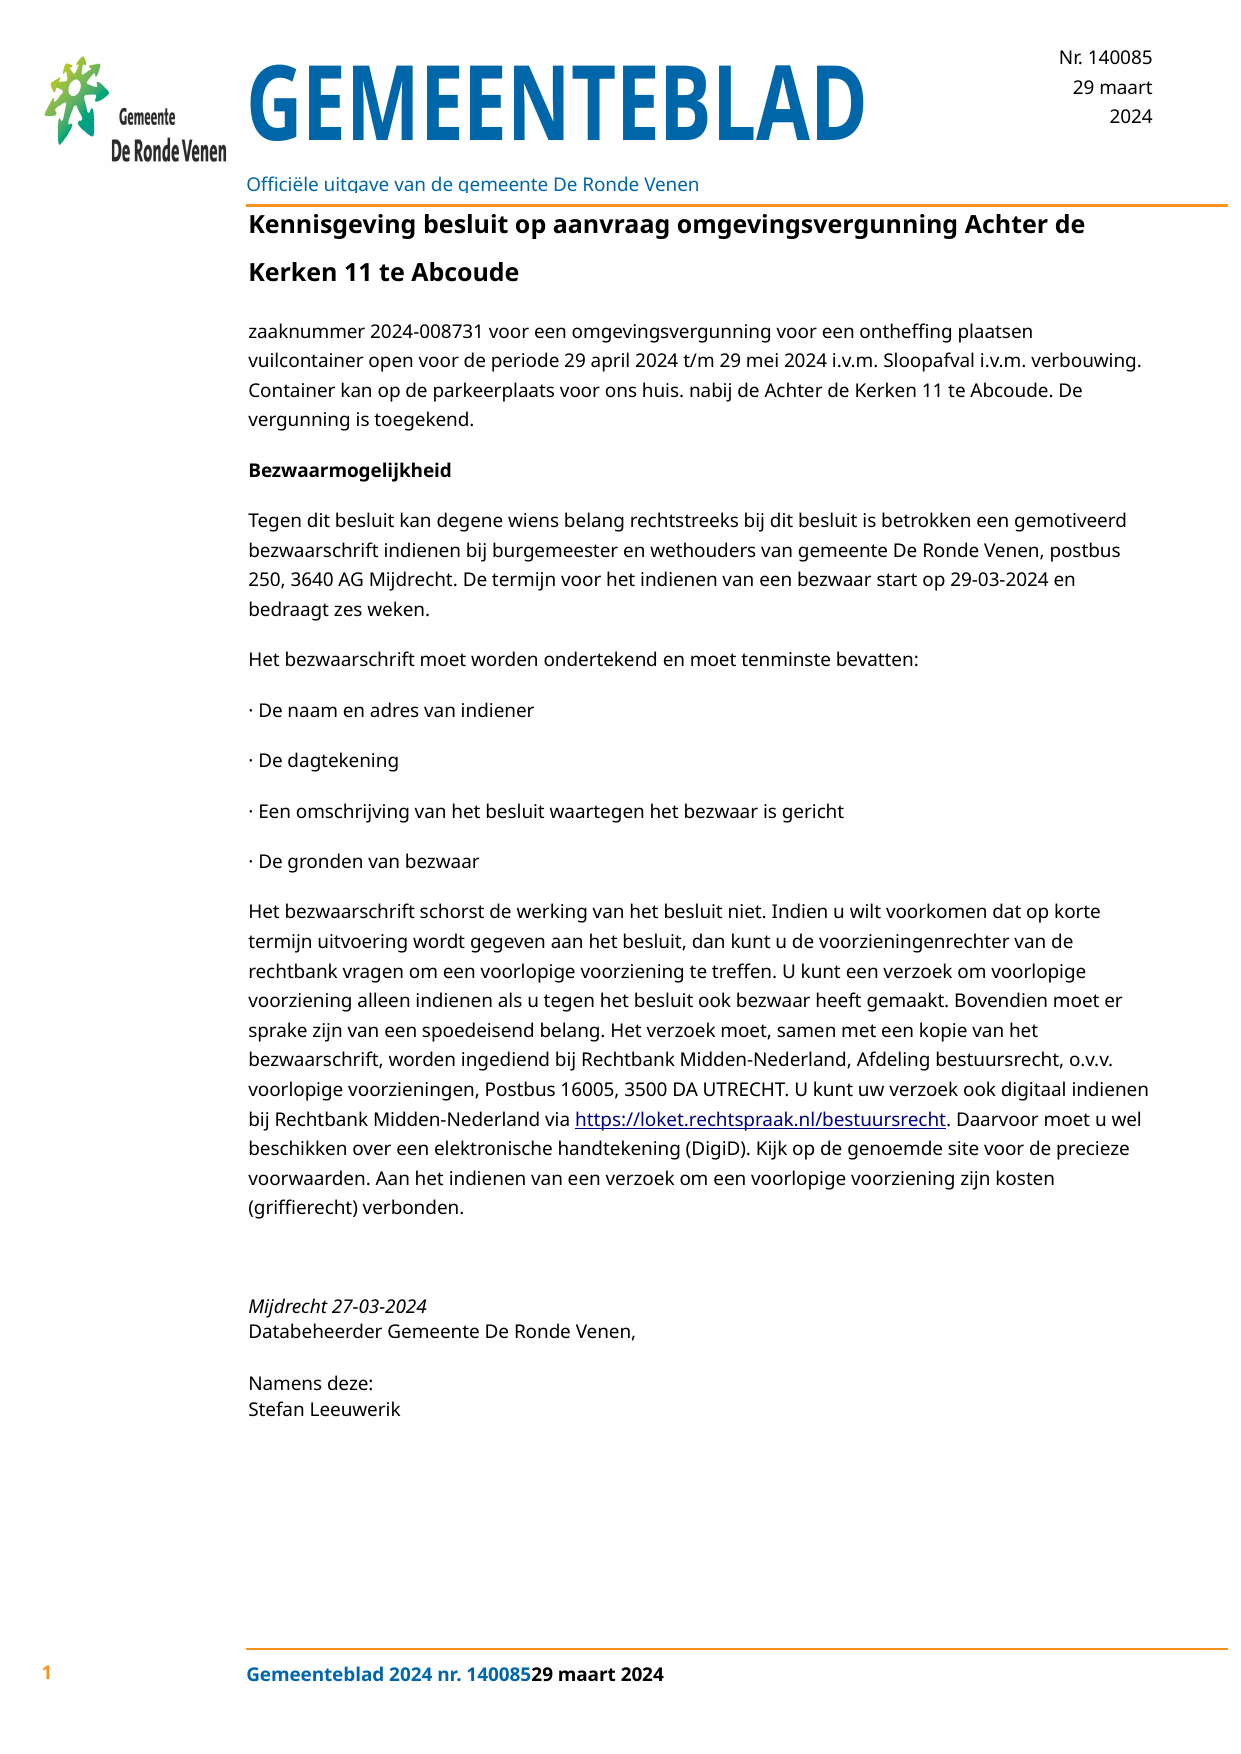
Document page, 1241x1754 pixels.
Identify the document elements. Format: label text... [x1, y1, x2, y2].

text · De dagtekening [248, 747, 1152, 773]
text Databeheerder Gemeente De Ronde Venen, [248, 1318, 1152, 1344]
text Het bezwaarschrift schorst de werking van het besluit niet. Indien u wilt voorkomen dat op korte termijn uitvoering wordt gegeven aan het besluit, dan kunt u de voorzieningenrechter van de rechtbank vragen om een voorlopige voorziening te treffen. U kunt een verzoek om voorlopige voorziening alleen indienen als u tegen het besluit ook bezwaar heeft gemaakt. Bovendien moet er sprake zijn van een spoedeisend belang. Het verzoek moet, samen met een kopie van het bezwaarschrift, worden ingediend bij Rechtbank Midden-Nederland, Afdeling bestuursrecht, o.v.v. voorlopige voorzieningen, Postbus 16005, 3500 DA UTRECHT. U kunt uw verzoek ook digitaal indienen bij Rechtbank Midden-Nederland via https://loket.rechtspraak.nl/bestuursrecht. Daarvoor moet u wel beschikken over een elektronische handtekening (DigiD). Kijk op de genoemde site voor de precieze voorwaarden. Aan het indienen van een verzoek om een voorlopige voorziening zijn kosten (griffierecht) verbonden. [248, 899, 1152, 1220]
text Stefan Leeuwerik [248, 1396, 1152, 1421]
text · Een omschrijving van het besluit waartegen het bezwaar is gericht [248, 798, 1152, 824]
text Bezwaarmogelijkheid [248, 457, 1152, 483]
text Mijdrecht 27-03-2024 [248, 1293, 1152, 1318]
text · De gronden van bezwaar [248, 848, 1152, 874]
text Kennisgeving besluit op aanvraag omgevingsvergunning Achter de Kerken 11 te Abcoude [248, 207, 1152, 288]
text zaaknummer 2024-008731 voor een omgevingsvergunning voor een ontheffing plaatsen vuilcontainer open voor de periode 29 april 2024 t/m 29 mei 2024 i.v.m. Sloopafval i.v.m. verbouwing. Container kan op de parkeerplaats voor ons huis. nabij de Achter de Kerken 11 te Abcoude. De vergunning is toegekend. [248, 318, 1152, 432]
text Tegen dit besluit kan degene wiens belang rechtstreeks bij dit besluit is betrokken een gemotiveerd bezwaarschrift indienen bij burgemeester en wethouders van gemeente De Ronde Venen, postbus 250, 3640 AG Mijdrecht. De termijn voor het indienen van een bezwaar start op 29-03-2024 en bedraagt zes weken. [248, 507, 1152, 622]
picture [41, 47, 231, 172]
text Namens deze: [248, 1370, 1152, 1396]
text · De naam en adres van indiener [248, 697, 1152, 723]
text Het bezwaarschrift moet worden ondertekend en moet tenminste bevatten: [248, 647, 1152, 672]
